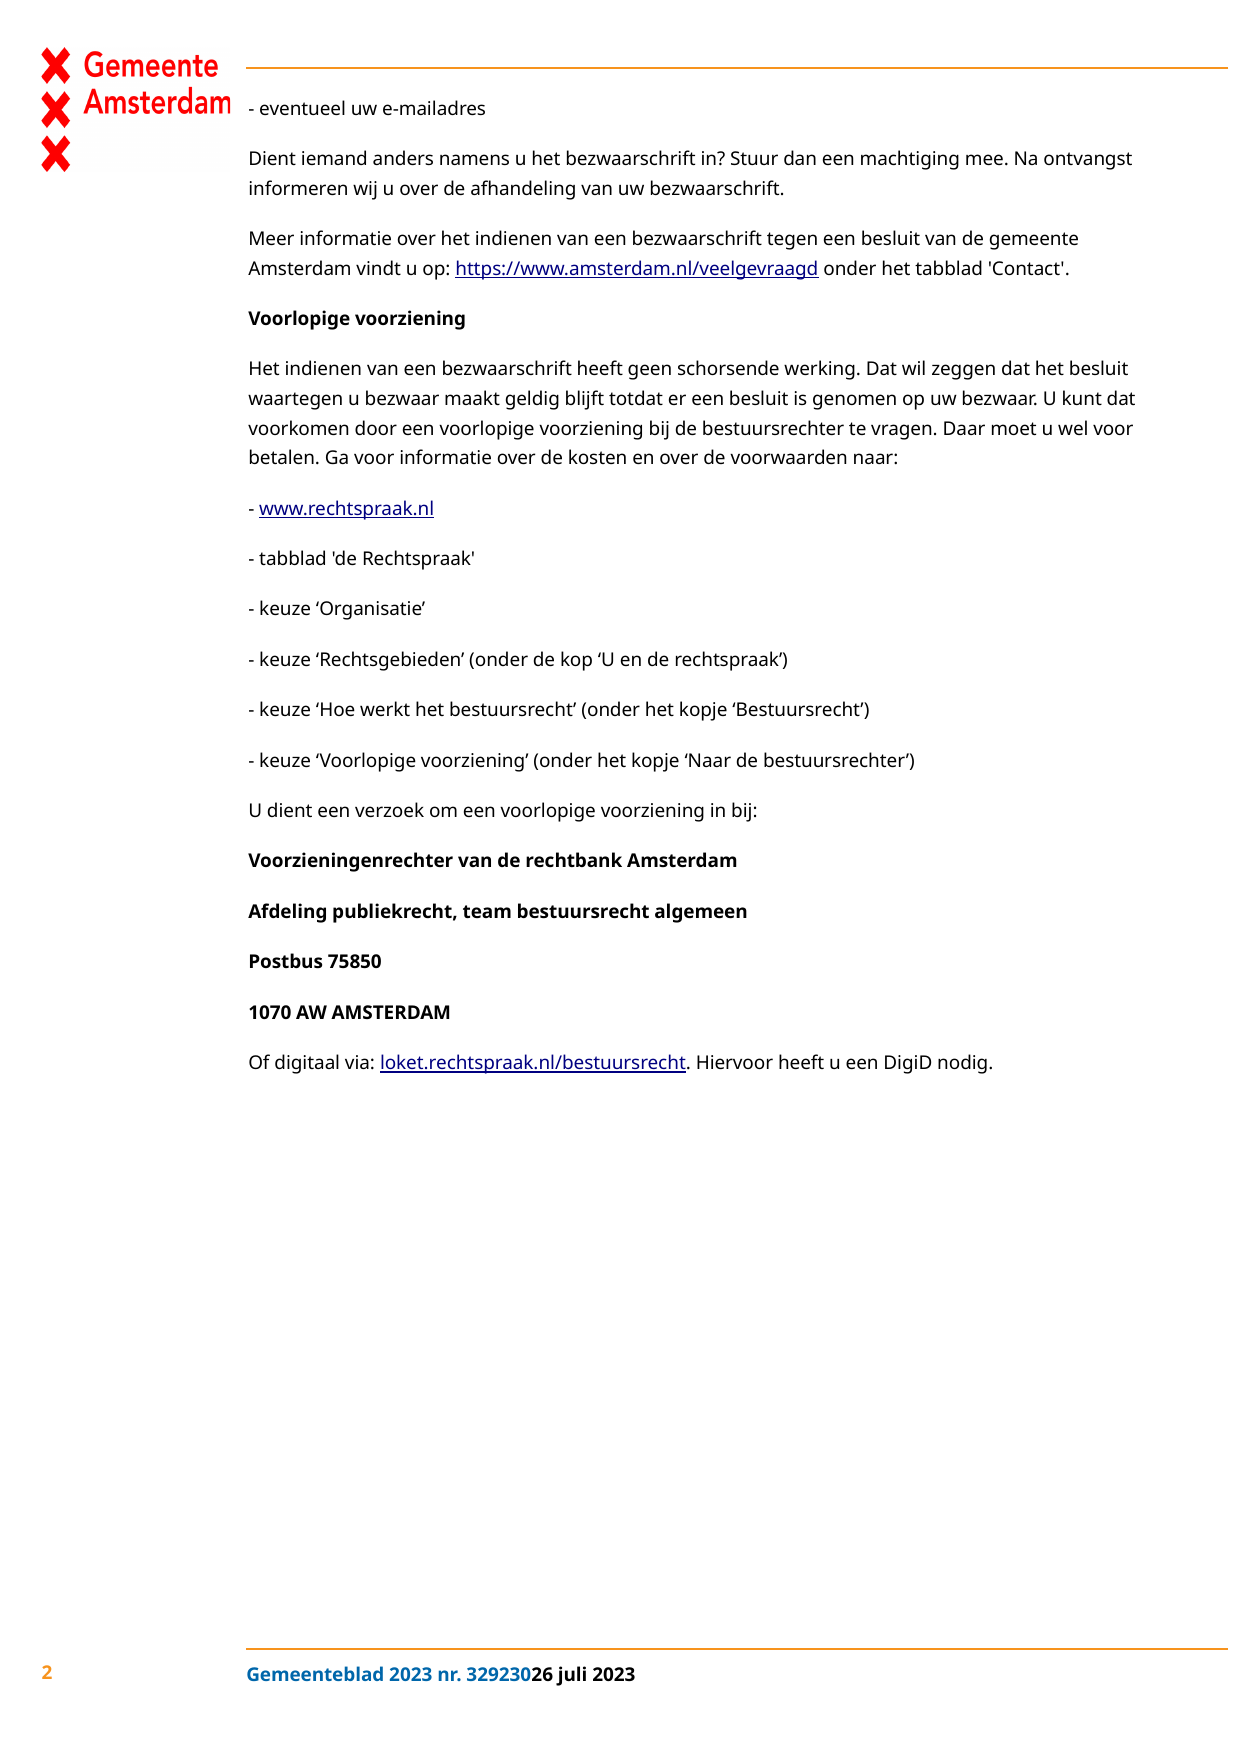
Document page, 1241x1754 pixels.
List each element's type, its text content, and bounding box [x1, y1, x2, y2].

text - keuze ‘Hoe werkt het bestuursrecht’ (onder het kopje ‘Bestuursrecht’) [248, 696, 1152, 722]
text Afdeling publiekrecht, team bestuursrecht algemeen [248, 898, 1152, 924]
text Of digitaal via: loket.rechtspraak.nl/bestuursrecht. Hiervoor heeft u een DigiD nodig. [248, 1049, 1152, 1075]
text - www.rechtspraak.nl [248, 495, 1152, 521]
text Voorzieningenrechter van de rechtbank Amsterdam [248, 848, 1152, 873]
text - keuze ‘Voorlopige voorziening’ (onder het kopje ‘Naar de bestuursrechter’) [248, 747, 1152, 773]
text - keuze ‘Rechtsgebieden’ (onder de kop ‘U en de rechtspraak’) [248, 646, 1152, 672]
text Het indienen van een bezwaarschrift heeft geen schorsende werking. Dat wil zeggen dat het besluit waartegen u bezwaar maakt geldig blijft totdat er een besluit is genomen op uw bezwaar. U kunt dat voorkomen door een voorlopige voorziening bij de bestuursrechter te vragen. Daar moet u wel voor betalen. Ga voor informatie over de kosten en over de voorwaarden naar: [248, 356, 1152, 470]
text U dient een verzoek om een voorlopige voorziening in bij: [248, 797, 1152, 823]
text - keuze ‘Organisatie’ [248, 596, 1152, 621]
text Meer informatie over het indienen van een bezwaarschrift tegen een besluit van de gemeente Amsterdam vindt u op: https://www.amsterdam.nl/veelgevraagd onder het tabblad 'Contact'. [248, 225, 1152, 281]
text Voorlopige voorziening [248, 305, 1152, 331]
text - tabblad 'de Rechtspraak' [248, 545, 1152, 571]
text 1070 AW AMSTERDAM [248, 999, 1152, 1025]
text Dient iemand anders namens u het bezwaarschrift in? Stuur dan een machtiging mee. Na ontvangst informeren wij u over de afhandeling van uw bezwaarschrift. [248, 145, 1152, 201]
text Postbus 75850 [248, 948, 1152, 974]
picture [41, 47, 231, 172]
text - eventueel uw e-mailadres [248, 95, 1152, 121]
